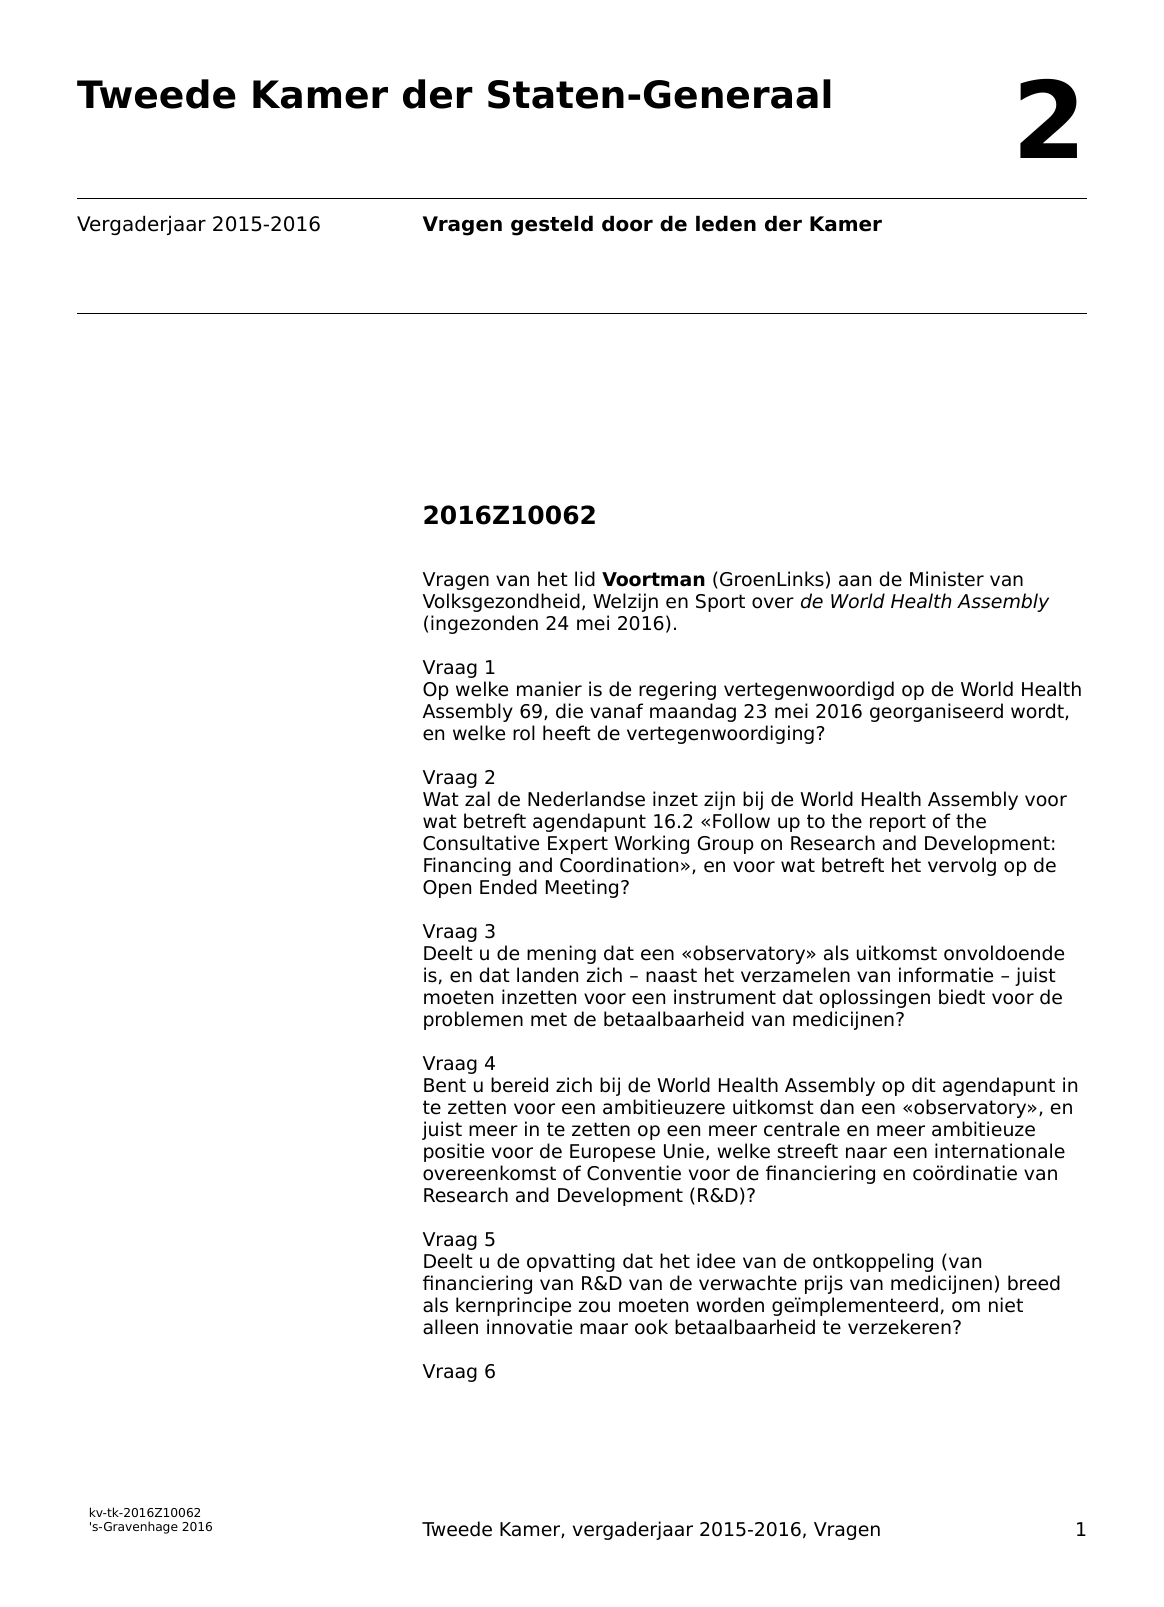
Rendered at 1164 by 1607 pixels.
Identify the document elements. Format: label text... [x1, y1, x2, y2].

text Vraag 6 [422, 1361, 1087, 1383]
text Vraag 2 [422, 767, 1087, 789]
text Vraag 3 [422, 921, 1087, 943]
text Wat zal de Nederlandse inzet zijn bij de World Health Assembly voor wat betreft agendapunt 16.2 «Follow up to the report of the Consultative Expert Working Group on Research and Development: Financing and Coordination», en voor wat betreft het vervolg op de Open Ended Meeting? [422, 789, 1087, 899]
text kv-tk-2016Z10062 [88, 1506, 323, 1520]
table_cell Vergaderjaar 2015-2016 [77, 199, 422, 313]
table_header Tweede Kamer der Staten-Generaal [77, 59, 886, 198]
text Op welke manier is de regering vertegenwoordigd op de World Health Assembly 69, die vanaf maandag 23 mei 2016 georganiseerd wordt, en welke rol heeft de vertegenwoordiging? [422, 679, 1087, 745]
text Vragen van het lid Voortman (GroenLinks) aan de Minister van Volksgezondheid, Welzijn en Sport over de World Health Assembly (ingezonden 24 mei 2016). [422, 569, 1087, 635]
text Vraag 4 [422, 1053, 1087, 1075]
text Bent u bereid zich bij de World Health Assembly op dit agendapunt in te zetten voor een ambitieuzere uitkomst dan een «observatory», en juist meer in te zetten op een meer centrale en meer ambitieuze positie voor de Europese Unie, welke streeft naar een internationale overeenkomst of Conventie voor de financiering en coördinatie van Research and Development (R&D)? [422, 1075, 1087, 1207]
text Deelt u de opvatting dat het idee van de ontkoppeling (van financiering van R&D van de verwachte prijs van medicijnen) breed als kernprincipe zou moeten worden geïmplementeerd, om niet alleen innovatie maar ook betaalbaarheid te verzekeren? [422, 1251, 1087, 1339]
text Vraag 1 [422, 657, 1087, 679]
table_cell Vragen gesteld door de leden der Kamer [422, 199, 1087, 313]
text 2016Z10062 [422, 501, 1087, 531]
text Deelt u de mening dat een «observatory» als uitkomst onvoldoende is, en dat landen zich – naast het verzamelen van informatie – juist moeten inzetten voor een instrument dat oplossingen biedt voor de problemen met de betaalbaarheid van medicijnen? [422, 943, 1087, 1031]
text Vraag 5 [422, 1229, 1087, 1251]
table_header 2 [886, 59, 1087, 198]
text 's-Gravenhage 2016 [88, 1520, 323, 1534]
